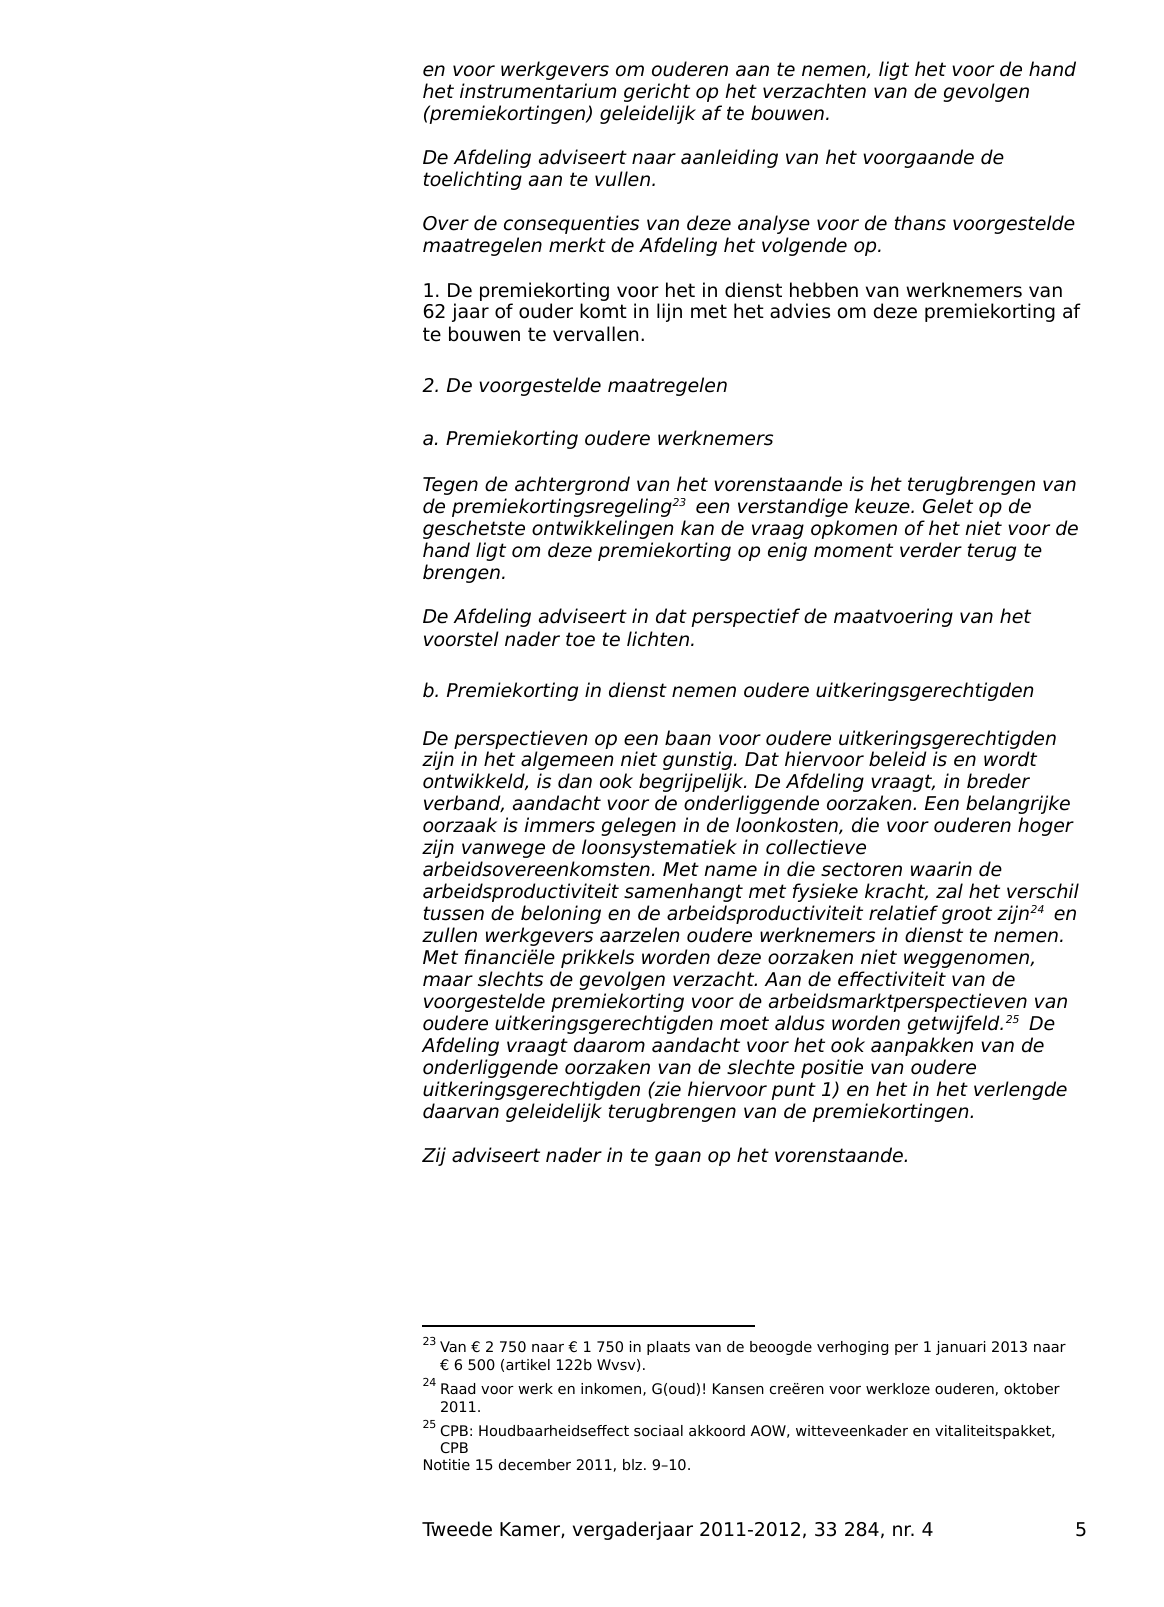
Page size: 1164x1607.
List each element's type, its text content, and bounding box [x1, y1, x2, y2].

text CPB: Houdbaarheidseffect sociaal akkoord AOW, witteveenkader en vitaliteitspakket, CPB [422, 1418, 1087, 1457]
text 1. De premiekorting voor het in dienst hebben van werknemers van 62 jaar of ouder komt in lijn met het advies om deze premiekorting af te bouwen te vervallen. [422, 279, 1087, 345]
subtitle a. Premiekorting oudere werknemers [422, 427, 1087, 449]
text Notitie 15 december 2011, blz. 9–10. [422, 1457, 1087, 1474]
text Van € 2 750 naar € 1 750 in plaats van de beoogde verhoging per 1 januari 2013 naar € 6 500 (artikel 122b Wvsv). [422, 1335, 1087, 1374]
text en voor werkgevers om ouderen aan te nemen, ligt het voor de hand het instrumentarium gericht op het verzachten van de gevolgen (premiekortingen) geleidelijk af te bouwen. [422, 59, 1087, 125]
text Tegen de achtergrond van het vorenstaande is het terugbrengen van de premiekortingsregeling een verstandige keuze. Gelet op de geschetste ontwikkelingen kan de vraag opkomen of het niet voor de hand ligt om deze premiekorting op enig moment verder terug te brengen. [422, 474, 1087, 584]
text Zij adviseert nader in te gaan op het vorenstaande. [422, 1145, 1087, 1167]
subtitle 2. De voorgestelde maatregelen [422, 375, 1087, 397]
text De Afdeling adviseert in dat perspectief de maatvoering van het voorstel nader toe te lichten. [422, 606, 1087, 650]
text De perspectieven op een baan voor oudere uitkeringsgerechtigden zijn in het algemeen niet gunstig. Dat hiervoor beleid is en wordt ontwikkeld, is dan ook begrijpelijk. De Afdeling vraagt, in breder verband, aandacht voor de onderliggende oorzaken. Een belangrijke oorzaak is immers gelegen in de loonkosten, die voor ouderen hoger zijn vanwege de loonsystematiek in collectieve arbeidsovereenkomsten. Met name in die sectoren waarin de arbeidsproductiviteit samenhangt met fysieke kracht, zal het verschil tussen de beloning en de arbeidsproductiviteit relatief groot zijn en zullen werkgevers aarzelen oudere werknemers in dienst te nemen. Met financiële prikkels worden deze oorzaken niet weggenomen, maar slechts de gevolgen verzacht. Aan de effectiviteit van de voorgestelde premiekorting voor de arbeidsmarktperspectieven van oudere uitkeringsgerechtigden moet aldus worden getwijfeld. De Afdeling vraagt daarom aandacht voor het ook aanpakken van de onderliggende oorzaken van de slechte positie van oudere uitkeringsgerechtigden (zie hiervoor punt 1) en het in het verlengde daarvan geleidelijk terugbrengen van de premiekortingen. [422, 727, 1087, 1123]
text Raad voor werk en inkomen, G(oud)! Kansen creëren voor werkloze ouderen, oktober 2011. [422, 1377, 1087, 1416]
subtitle b. Premiekorting in dienst nemen oudere uitkeringsgerechtigden [422, 680, 1087, 702]
text De Afdeling adviseert naar aanleiding van het voorgaande de toelichting aan te vullen. [422, 147, 1087, 191]
text Over de consequenties van deze analyse voor de thans voorgestelde maatregelen merkt de Afdeling het volgende op. [422, 213, 1087, 257]
